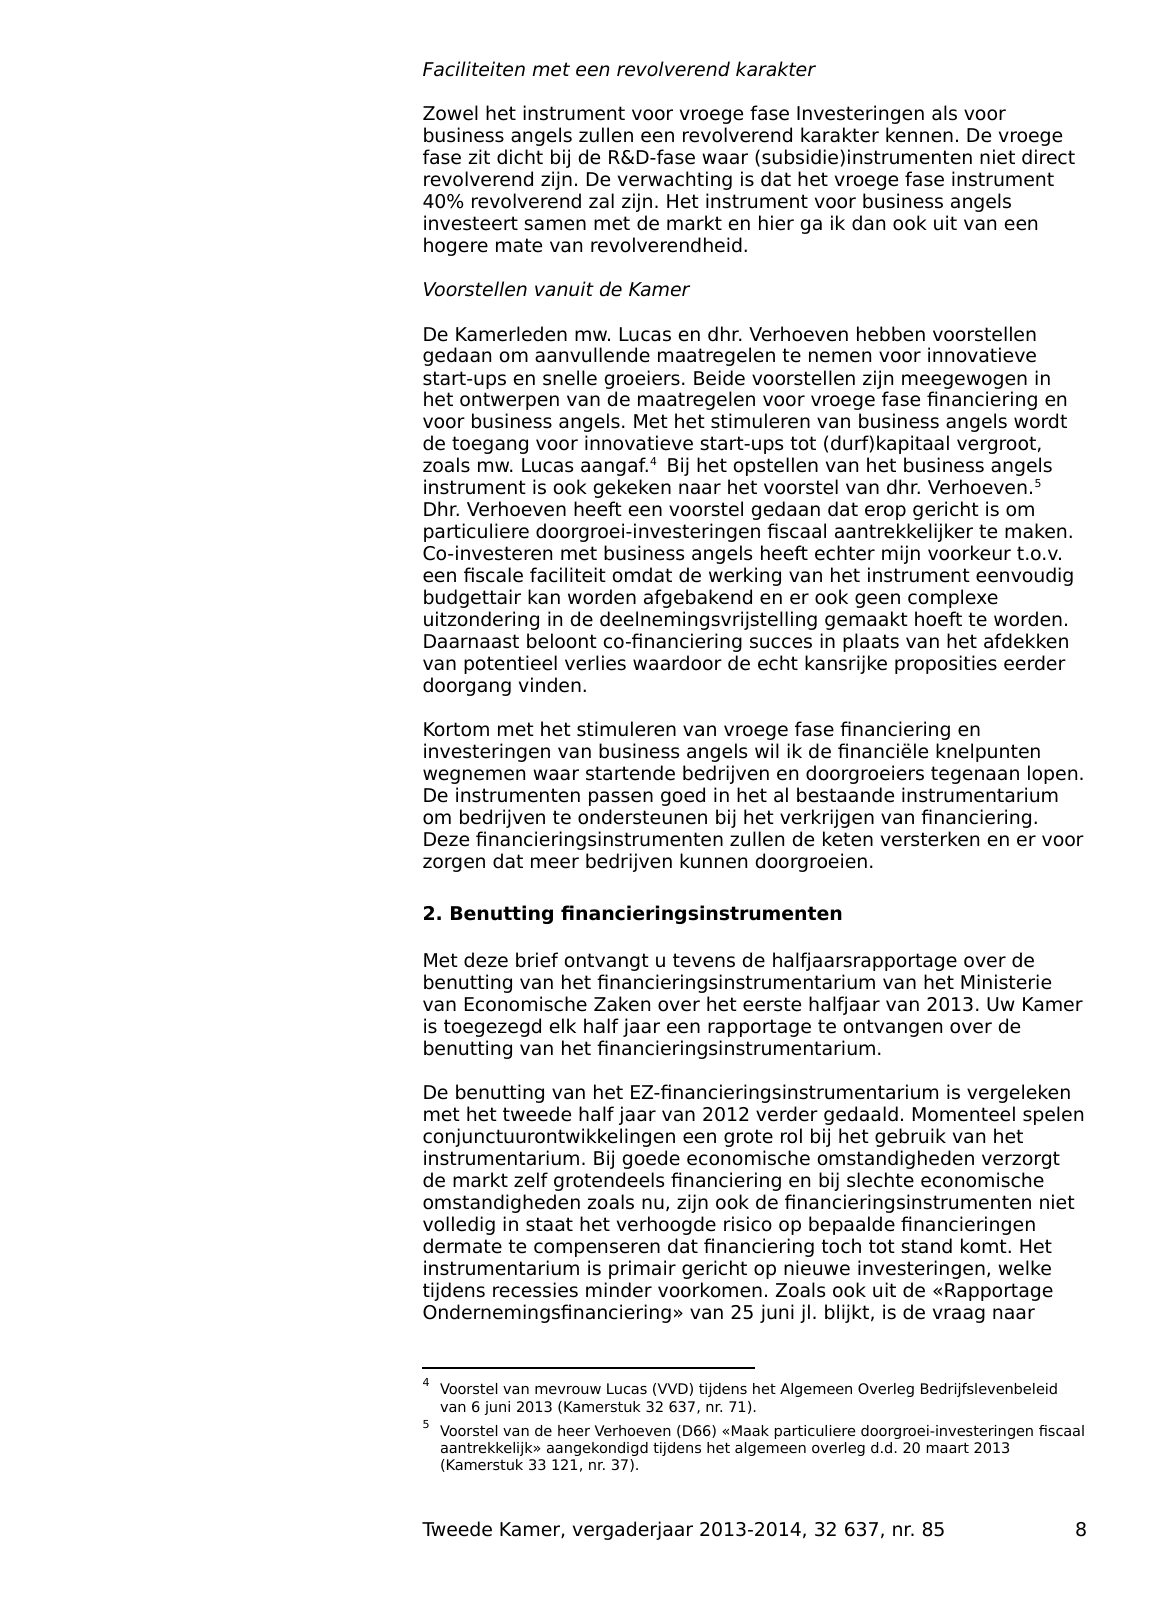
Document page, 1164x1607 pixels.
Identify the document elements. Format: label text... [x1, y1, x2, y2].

subtitle Faciliteiten met een revolverend karakter [422, 59, 1087, 81]
text Zowel het instrument voor vroege fase Investeringen als voor business angels zullen een revolverend karakter kennen. De vroege fase zit dicht bij de R&D-fase waar (subsidie)instrumenten niet direct revolverend zijn. De verwachting is dat het vroege fase instrument 40% revolverend zal zijn. Het instrument voor business angels investeert samen met de markt en hier ga ik dan ook uit van een hogere mate van revolverendheid. [422, 103, 1087, 257]
text Voorstel van de heer Verhoeven (D66) «Maak particuliere doorgroei-investeringen fiscaal aantrekkelijk» aangekondigd tijdens het algemeen overleg d.d. 20 maart 2013 (Kamerstuk 33 121, nr. 37). [422, 1418, 1087, 1474]
text Voorstel van mevrouw Lucas (VVD) tijdens het Algemeen Overleg Bedrijfslevenbeleid van 6 juni 2013 (Kamerstuk 32 637, nr. 71). [422, 1377, 1087, 1416]
text De Kamerleden mw. Lucas en dhr. Verhoeven hebben voorstellen gedaan om aanvullende maatregelen te nemen voor innovatieve start-ups en snelle groeiers. Beide voorstellen zijn meegewogen in het ontwerpen van de maatregelen voor vroege fase financiering en voor business angels. Met het stimuleren van business angels wordt de toegang voor innovatieve start-ups tot (durf)kapitaal vergroot, zoals mw. Lucas aangaf. Bij het opstellen van het business angels instrument is ook gekeken naar het voorstel van dhr. Verhoeven. Dhr. Verhoeven heeft een voorstel gedaan dat erop gericht is om particuliere doorgroei-investeringen fiscaal aantrekkelijker te maken. Co-investeren met business angels heeft echter mijn voorkeur t.o.v. een fiscale faciliteit omdat de werking van het instrument eenvoudig budgettair kan worden afgebakend en er ook geen complexe uitzondering in de deelnemingsvrijstelling gemaakt hoeft te worden. Daarnaast beloont co-financiering succes in plaats van het afdekken van potentieel verlies waardoor de echt kansrijke proposities eerder doorgang vinden. [422, 323, 1087, 697]
subtitle Voorstellen vanuit de Kamer [422, 279, 1087, 301]
text De benutting van het EZ-financieringsinstrumentarium is vergeleken met het tweede half jaar van 2012 verder gedaald. Momenteel spelen conjunctuurontwikkelingen een grote rol bij het gebruik van het instrumentarium. Bij goede economische omstandigheden verzorgt de markt zelf grotendeels financiering en bij slechte economische omstandigheden zoals nu, zijn ook de financieringsinstrumenten niet volledig in staat het verhoogde risico op bepaalde financieringen dermate te compenseren dat financiering toch tot stand komt. Het instrumentarium is primair gericht op nieuwe investeringen, welke tijdens recessies minder voorkomen. Zoals ook uit de «Rapportage Ondernemingsfinanciering» van 25 juni jl. blijkt, is de vraag naar [422, 1082, 1087, 1324]
text Met deze brief ontvangt u tevens de halfjaarsrapportage over de benutting van het financieringsinstrumentarium van het Ministerie van Economische Zaken over het eerste halfjaar van 2013. Uw Kamer is toegezegd elk half jaar een rapportage te ontvangen over de benutting van het financieringsinstrumentarium. [422, 950, 1087, 1060]
text Kortom met het stimuleren van vroege fase financiering en investeringen van business angels wil ik de financiële knelpunten wegnemen waar startende bedrijven en doorgroeiers tegenaan lopen. De instrumenten passen goed in het al bestaande instrumentarium om bedrijven te ondersteunen bij het verkrijgen van financiering. Deze financieringsinstrumenten zullen de keten versterken en er voor zorgen dat meer bedrijven kunnen doorgroeien. [422, 719, 1087, 873]
subtitle 2. Benutting financieringsinstrumenten [422, 903, 1087, 925]
